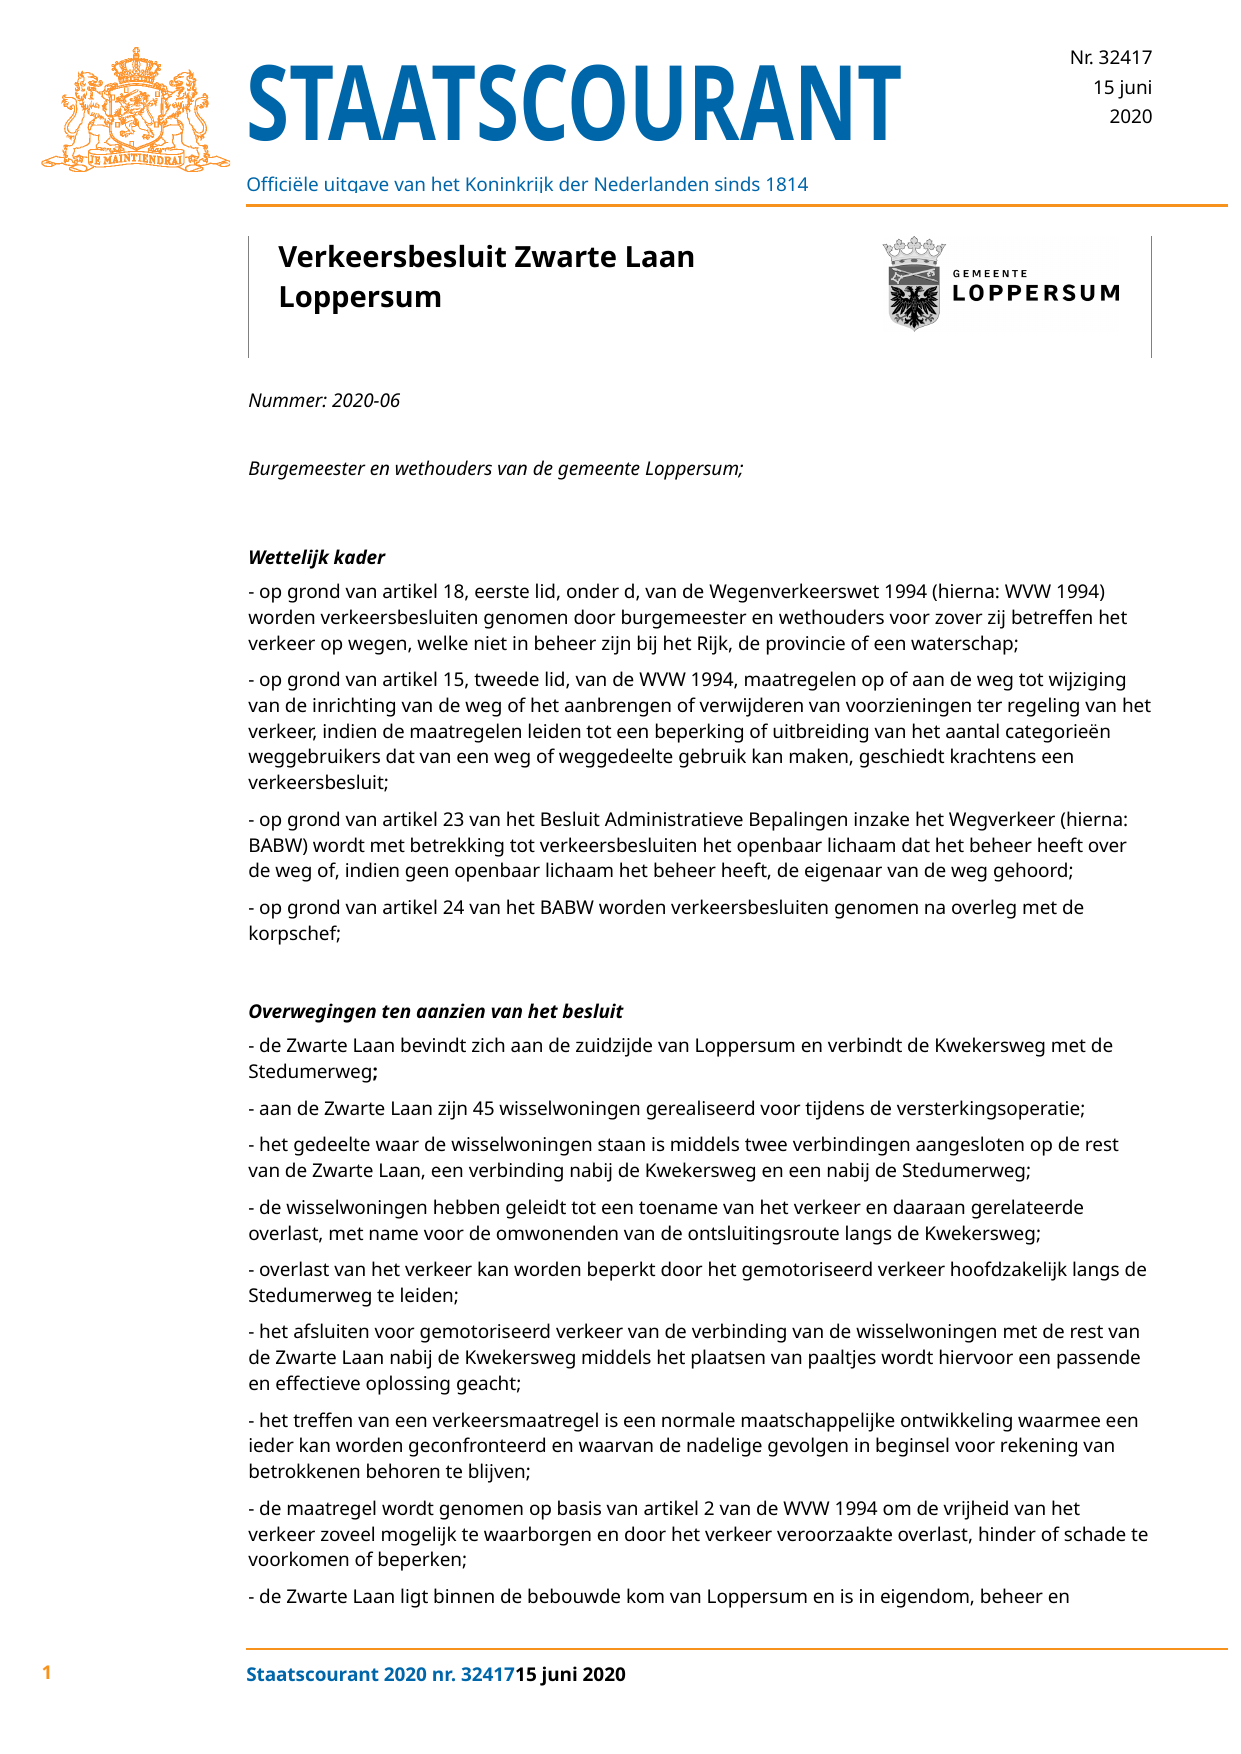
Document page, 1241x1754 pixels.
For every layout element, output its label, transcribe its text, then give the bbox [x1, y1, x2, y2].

text - het gedeelte waar de wisselwoningen staan is middels twee verbindingen aangesloten op de rest van de Zwarte Laan, een verbinding nabij de Kwekersweg en een nabij de Stedumerweg; [248, 1132, 1152, 1183]
text - de Zwarte Laan ligt binnen de bebouwde kom van Loppersum en is in eigendom, beheer en [248, 1583, 1152, 1609]
text Nummer: 2020-06 [248, 387, 1152, 413]
text - de Zwarte Laan bevindt zich aan de zuidzijde van Loppersum en verbindt de Kwekersweg met de Stedumerweg; [248, 1032, 1152, 1084]
text - op grond van artikel 18, eerste lid, onder d, van de Wegenverkeerswet 1994 (hierna: WVW 1994) worden verkeersbesluiten genomen door burgemeester en wethouders voor zover zij betreffen het verkeer op wegen, welke niet in beheer zijn bij het Rijk, de provincie of een waterschap; [248, 578, 1152, 656]
text - de wisselwoningen hebben geleidt tot een toename van het verkeer en daaraan gerelateerde overlast, met name voor de omwonenden van de ontsluitingsroute langs de Kwekersweg; [248, 1194, 1152, 1245]
text Burgemeester en wethouders van de gemeente Loppersum; [248, 455, 1152, 481]
text Wettelijk kader [248, 544, 1152, 570]
picture [882, 236, 1119, 332]
text - de maatregel wordt genomen op basis van artikel 2 van de WVW 1994 om de vrijheid van het verkeer zoveel mogelijk te waarborgen en door het verkeer veroorzaakte overlast, hinder of schade te voorkomen of beperken; [248, 1495, 1152, 1572]
text - het afsluiten voor gemotoriseerd verkeer van de verbinding van de wisselwoningen met de rest van de Zwarte Laan nabij de Kwekersweg middels het plaatsen van paaltjes wordt hiervoor een passende en effectieve oplossing geacht; [248, 1319, 1152, 1396]
text - op grond van artikel 24 van het BABW worden verkeersbesluiten genomen na overleg met de korpschef; [248, 894, 1152, 946]
text - aan de Zwarte Laan zijn 45 wisselwoningen gerealiseerd voor tijdens de versterkingsoperatie; [248, 1095, 1152, 1121]
text - op grond van artikel 23 van het Besluit Administratieve Bepalingen inzake het Wegverkeer (hierna: BABW) wordt met betrekking tot verkeersbesluiten het openbaar lichaam dat het beheer heeft over de weg of, indien geen openbaar lichaam het beheer heeft, de eigenaar van de weg gehoord; [248, 806, 1152, 883]
text - het treffen van een verkeersmaatregel is een normale maatschappelijke ontwikkeling waarmee een ieder kan worden geconfronteerd en waarvan de nadelige gevolgen in beginsel voor rekening van betrokkenen behoren te blijven; [248, 1407, 1152, 1484]
picture [41, 47, 231, 172]
text Overwegingen ten aanzien van het besluit [248, 998, 1152, 1024]
table_header [850, 236, 1151, 358]
text - op grond van artikel 15, tweede lid, van de WVW 1994, maatregelen op of aan de weg tot wijziging van de inrichting van de weg of het aanbrengen of verwijderen van voorzieningen ter regeling van het verkeer, indien de maatregelen leiden tot een beperking of uitbreiding van het aantal categorieën weggebruikers dat van een weg of weggedeelte gebruik kan maken, geschiedt krachtens een verkeersbesluit; [248, 666, 1152, 795]
text - overlast van het verkeer kan worden beperkt door het gemotoriseerd verkeer hoofdzakelijk langs de Stedumerweg te leiden; [248, 1256, 1152, 1308]
table_header Verkeersbesluit Zwarte Laan Loppersum [249, 236, 850, 358]
